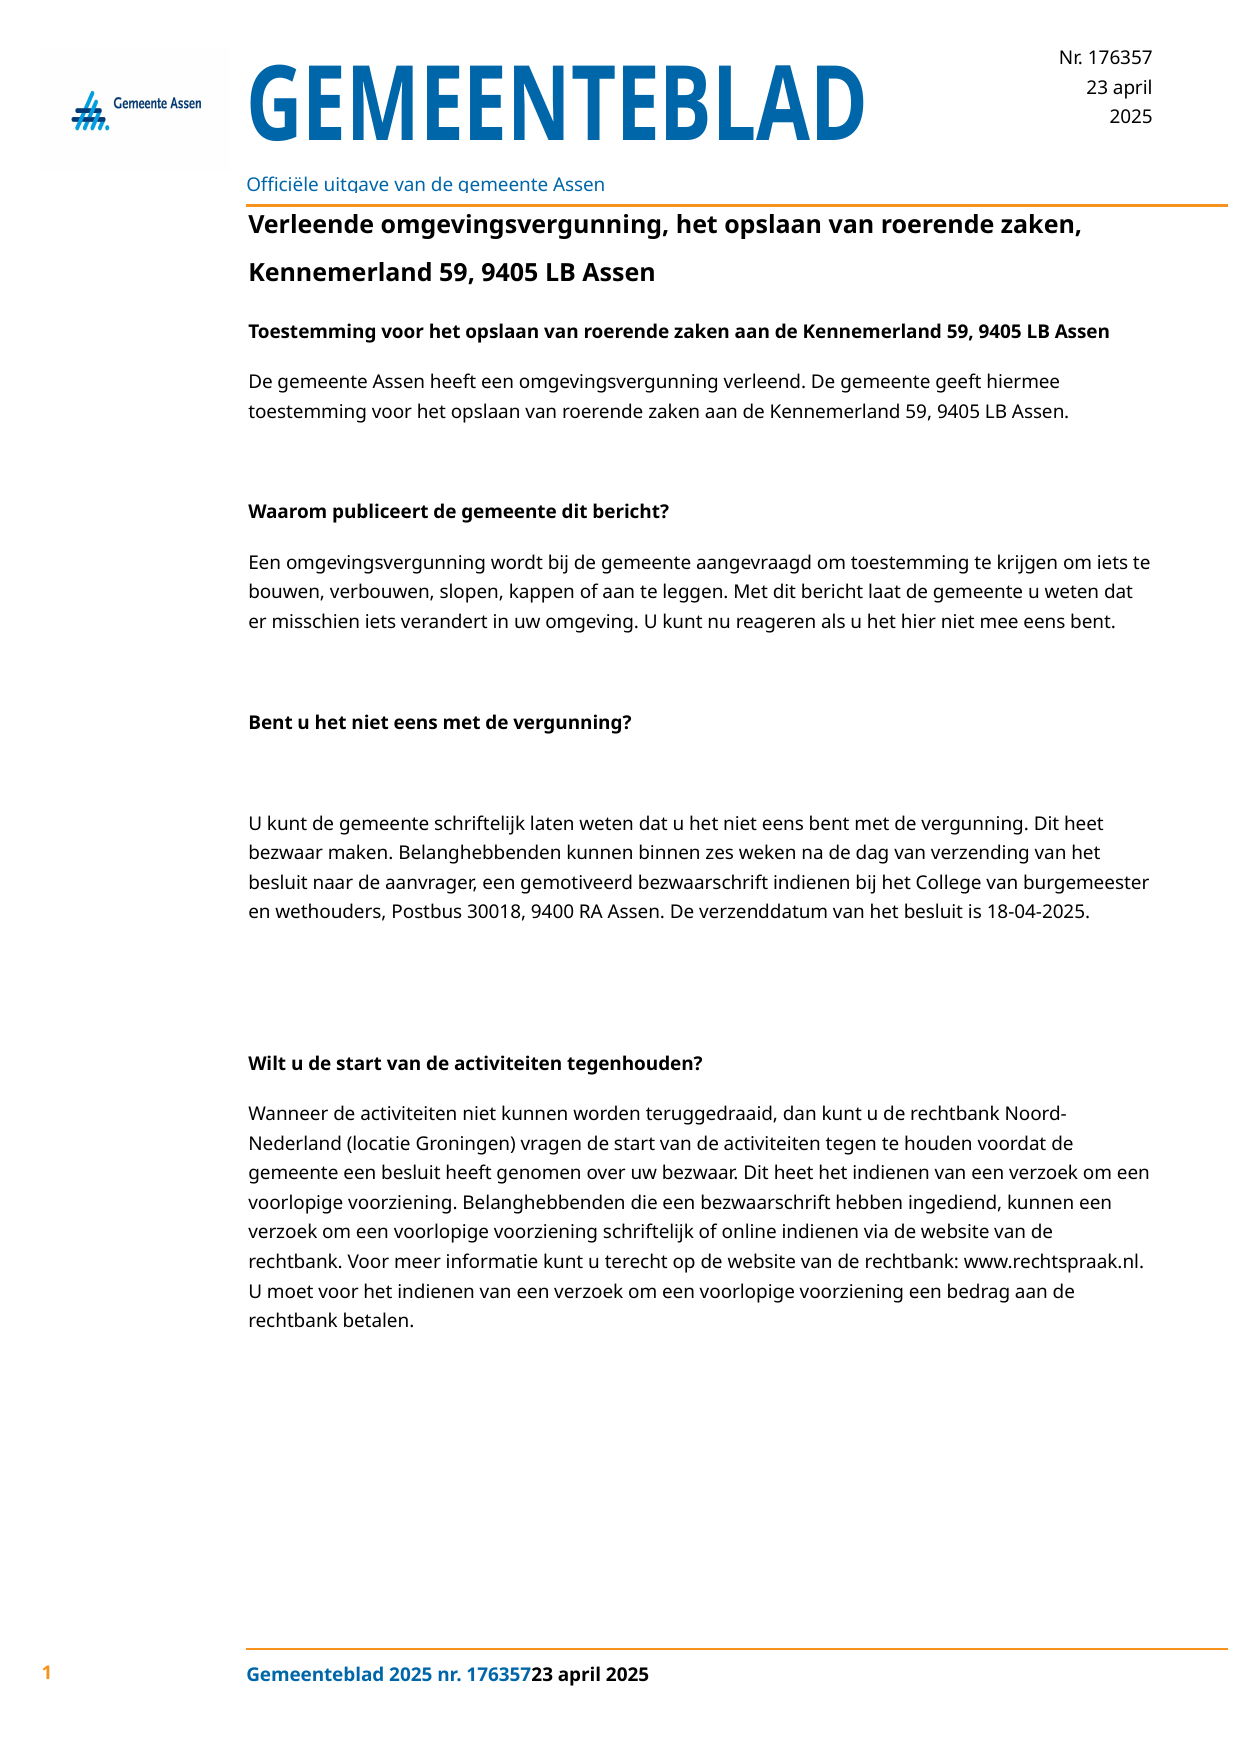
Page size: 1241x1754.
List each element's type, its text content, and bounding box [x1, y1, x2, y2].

text Bent u het niet eens met de vergunning? [248, 709, 1152, 735]
text Wanneer de activiteiten niet kunnen worden teruggedraaid, dan kunt u de rechtbank Noord-Nederland (locatie Groningen) vragen de start van de activiteiten tegen te houden voordat de gemeente een besluit heeft genomen over uw bezwaar. Dit heet het indienen van een verzoek om een voorlopige voorziening. Belanghebbenden die een bezwaarschrift hebben ingediend, kunnen een verzoek om een voorlopige voorziening schriftelijk of online indienen via de website van de rechtbank. Voor meer informatie kunt u terecht op de website van de rechtbank: www.rechtspraak.nl. U moet voor het indienen van een verzoek om een voorlopige voorziening een bedrag aan de rechtbank betalen. [248, 1100, 1152, 1333]
text Waarom publiceert de gemeente dit bericht? [248, 499, 1152, 524]
picture [41, 47, 231, 172]
text Wilt u de start van de activiteiten tegenhouden? [248, 1050, 1152, 1076]
text De gemeente Assen heeft een omgevingsvergunning verleend. De gemeente geeft hiermee toestemming voor het opslaan van roerende zaken aan de Kennemerland 59, 9405 LB Assen. [248, 368, 1152, 424]
text Verleende omgevingsvergunning, het opslaan van roerende zaken, Kennemerland 59, 9405 LB Assen [248, 207, 1152, 288]
text Een omgevingsvergunning wordt bij de gemeente aangevraagd om toestemming te krijgen om iets te bouwen, verbouwen, slopen, kappen of aan te leggen. Met dit bericht laat de gemeente u weten dat er misschien iets verandert in uw omgeving. U kunt nu reageren als u het hier niet mee eens bent. [248, 549, 1152, 634]
text Toestemming voor het opslaan van roerende zaken aan de Kennemerland 59, 9405 LB Assen [248, 318, 1152, 344]
text U kunt de gemeente schriftelijk laten weten dat u het niet eens bent met de vergunning. Dit heet bezwaar maken. Belanghebbenden kunnen binnen zes weken na de dag van verzending van het besluit naar de aanvrager, een gemotiveerd bezwaarschrift indienen bij het College van burgemeester en wethouders, Postbus 30018, 9400 RA Assen. De verzenddatum van het besluit is 18-04-2025. [248, 810, 1152, 924]
